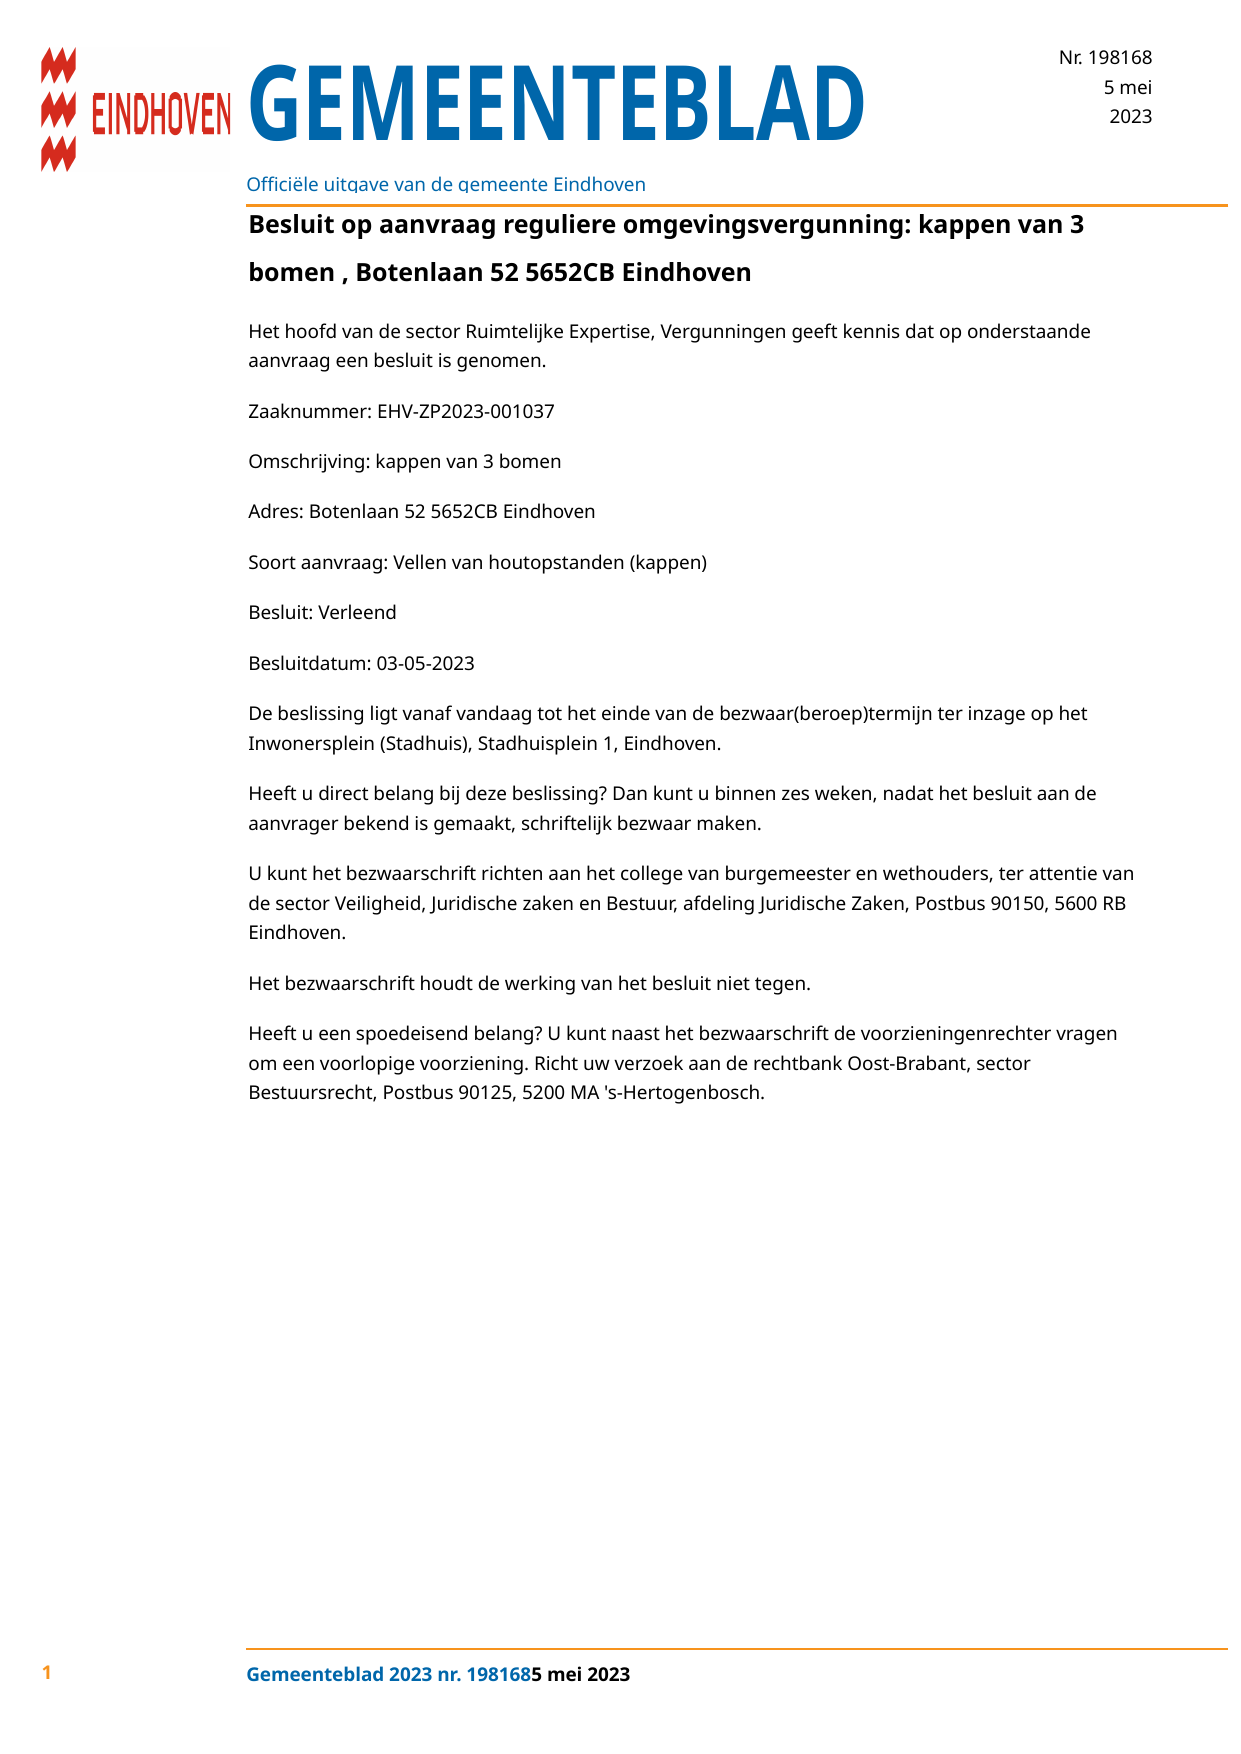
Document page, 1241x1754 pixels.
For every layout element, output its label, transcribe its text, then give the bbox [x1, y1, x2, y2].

text Besluit op aanvraag reguliere omgevingsvergunning: kappen van 3 bomen , Botenlaan 52 5652CB Eindhoven [248, 207, 1152, 288]
text Adres: Botenlaan 52 5652CB Eindhoven [248, 499, 1152, 524]
text Het bezwaarschrift houdt de werking van het besluit niet tegen. [248, 970, 1152, 996]
text Zaaknummer: EHV-ZP2023-001037 [248, 398, 1152, 424]
text Omschrijving: kappen van 3 bomen [248, 448, 1152, 474]
text Besluit: Verleend [248, 599, 1152, 625]
text Soort aanvraag: Vellen van houtopstanden (kappen) [248, 549, 1152, 575]
text Besluitdatum: 03-05-2023 [248, 650, 1152, 676]
text Heeft u direct belang bij deze beslissing? Dan kunt u binnen zes weken, nadat het besluit aan de aanvrager bekend is gemaakt, schriftelijk bezwaar maken. [248, 780, 1152, 836]
picture [41, 47, 231, 172]
text De beslissing ligt vanaf vandaag tot het einde van de bezwaar(beroep)termijn ter inzage op het Inwonersplein (Stadhuis), Stadhuisplein 1, Eindhoven. [248, 700, 1152, 756]
text Heeft u een spoedeisend belang? U kunt naast het bezwaarschrift de voorzieningenrechter vragen om een voorlopige voorziening. Richt uw verzoek aan de rechtbank Oost-Brabant, sector Bestuursrecht, Postbus 90125, 5200 MA 's-Hertogenbosch. [248, 1020, 1152, 1105]
text Het hoofd van de sector Ruimtelijke Expertise, Vergunningen geeft kennis dat op onderstaande aanvraag een besluit is genomen. [248, 318, 1152, 373]
text U kunt het bezwaarschrift richten aan het college van burgemeester en wethouders, ter attentie van de sector Veiligheid, Juridische zaken en Bestuur, afdeling Juridische Zaken, Postbus 90150, 5600 RB Eindhoven. [248, 860, 1152, 945]
